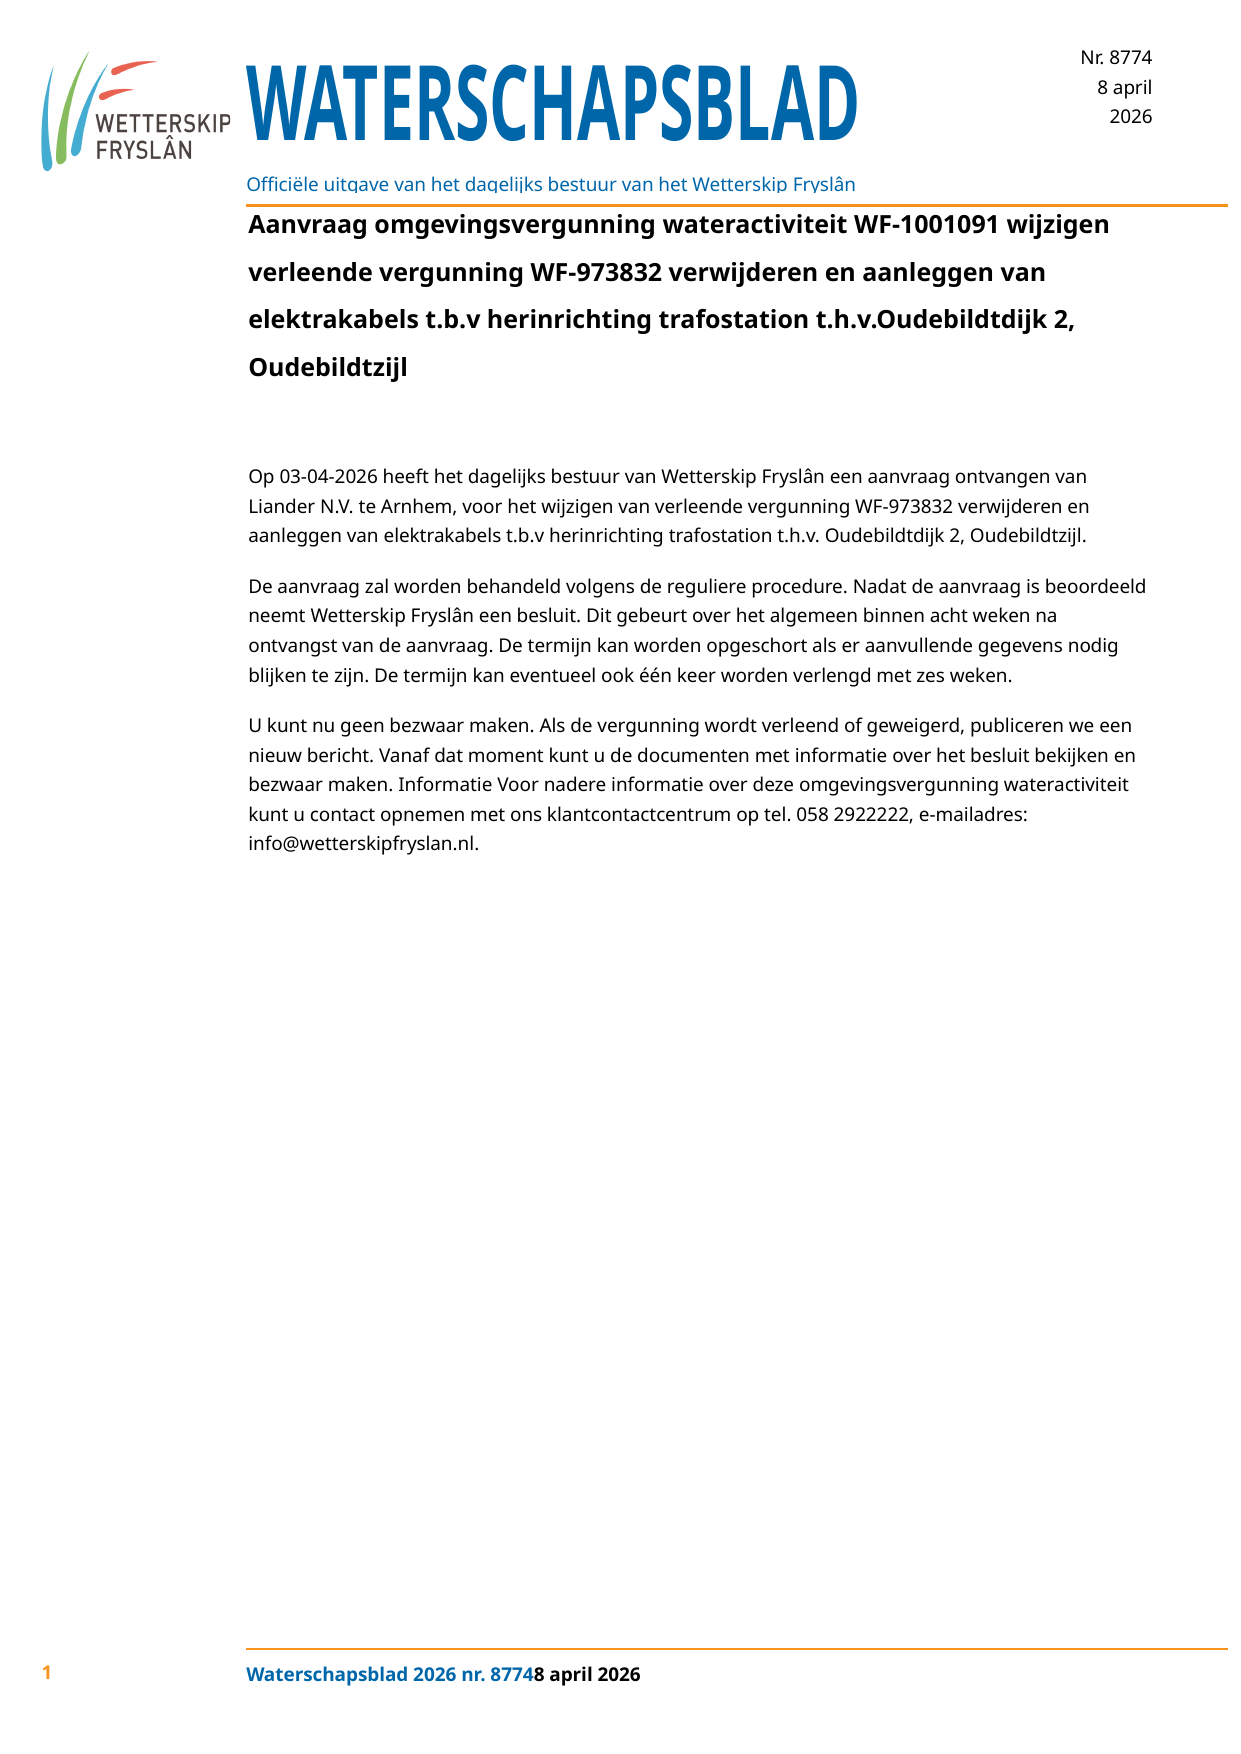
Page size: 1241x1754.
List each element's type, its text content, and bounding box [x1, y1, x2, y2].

picture [41, 47, 231, 172]
text U kunt nu geen bezwaar maken. Als de vergunning wordt verleend of geweigerd, publiceren we een nieuw bericht. Vanaf dat moment kunt u de documenten met informatie over het besluit bekijken en bezwaar maken. Informatie Voor nadere informatie over deze omgevingsvergunning wateractiviteit kunt u contact opnemen met ons klantcontactcentrum op tel. 058 2922222, e-mailadres: info@wetterskipfryslan.nl. [248, 712, 1152, 856]
text Aanvraag omgevingsvergunning wateractiviteit WF-1001091 wijzigen verleende vergunning WF-973832 verwijderen en aanleggen van elektrakabels t.b.v herinrichting trafostation t.h.v.Oudebildtdijk 2, Oudebildtzijl [248, 207, 1152, 384]
text Op 03-04-2026 heeft het dagelijks bestuur van Wetterskip Fryslân een aanvraag ontvangen van Liander N.V. te Arnhem, voor het wijzigen van verleende vergunning WF-973832 verwijderen en aanleggen van elektrakabels t.b.v herinrichting trafostation t.h.v. Oudebildtdijk 2, Oudebildtzijl. [248, 463, 1152, 548]
text De aanvraag zal worden behandeld volgens de reguliere procedure. Nadat de aanvraag is beoordeeld neemt Wetterskip Fryslân een besluit. Dit gebeurt over het algemeen binnen acht weken na ontvangst van de aanvraag. De termijn kan worden opgeschort als er aanvullende gegevens nodig blijken te zijn. De termijn kan eventueel ook één keer worden verlengd met zes weken. [248, 573, 1152, 688]
